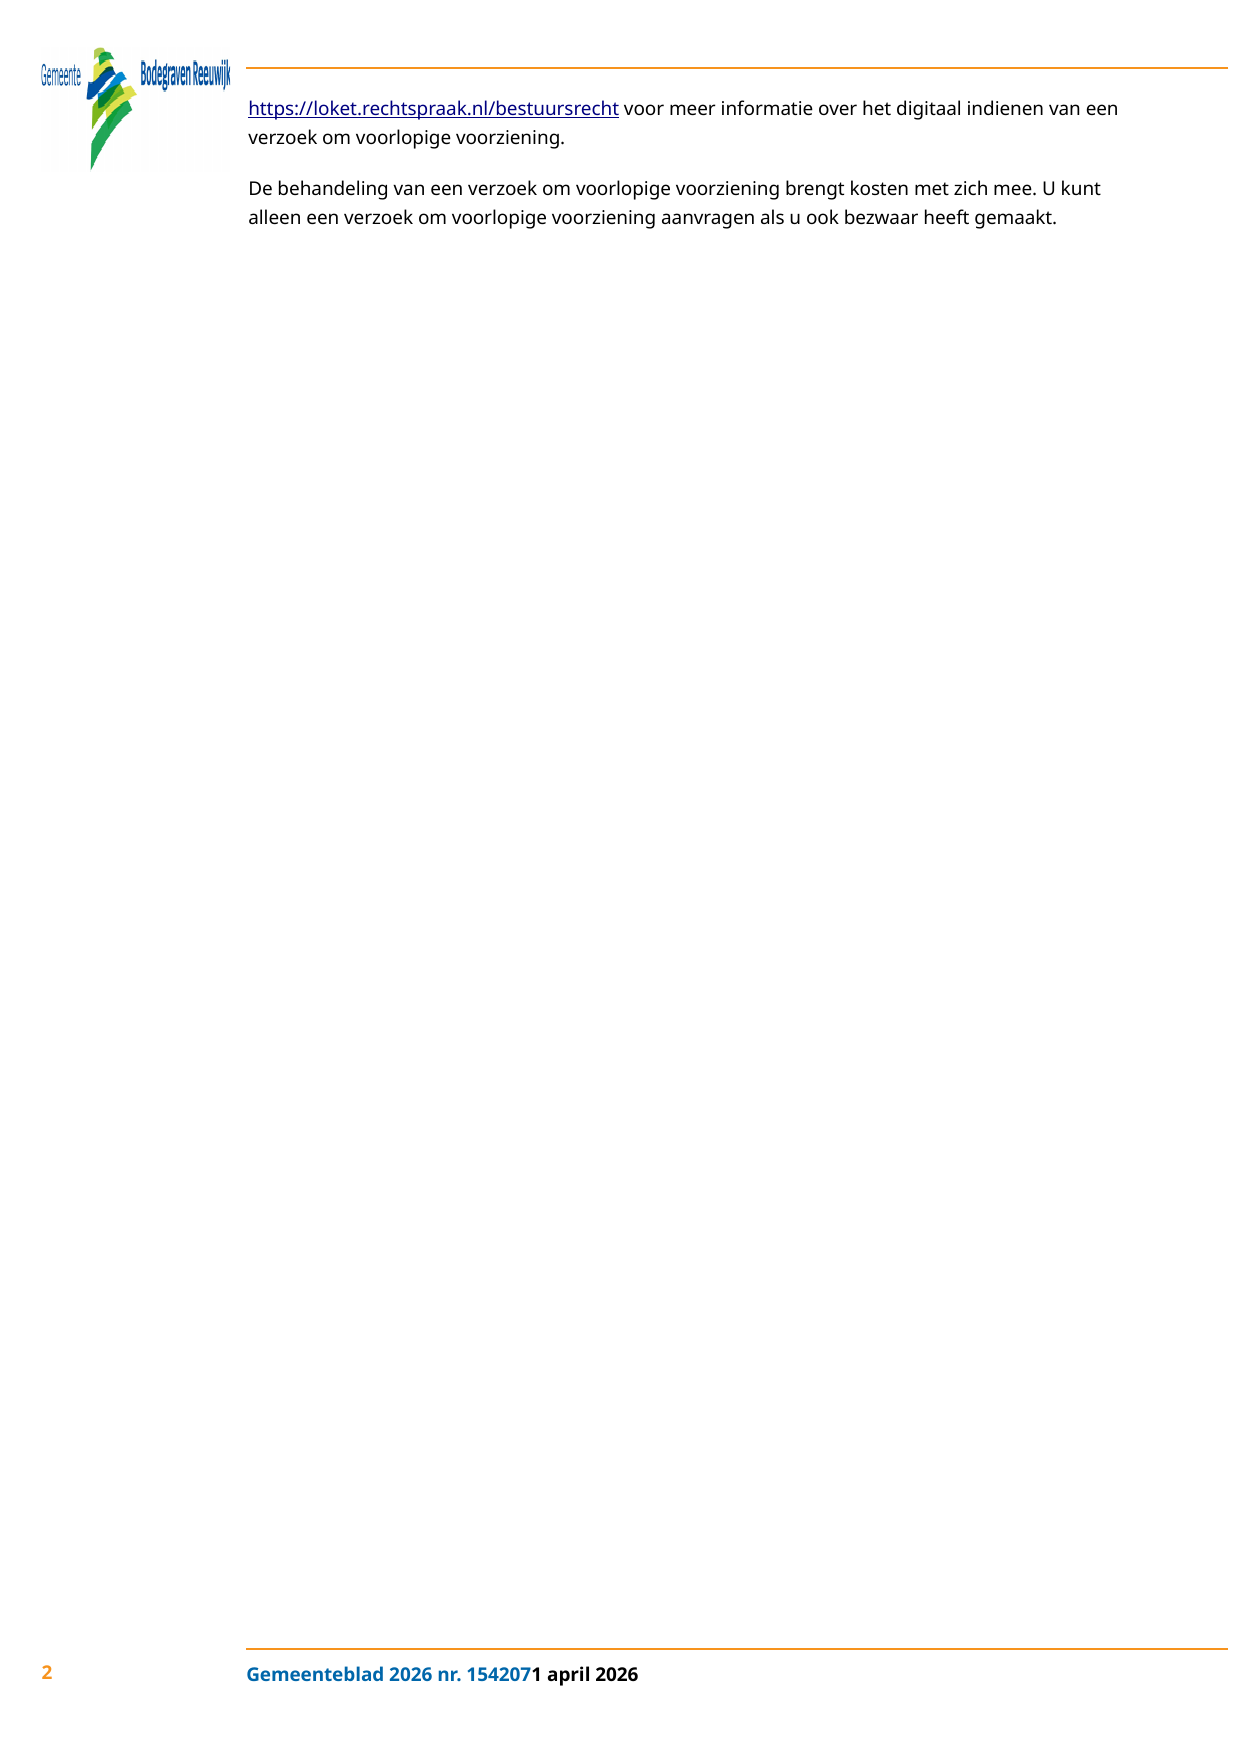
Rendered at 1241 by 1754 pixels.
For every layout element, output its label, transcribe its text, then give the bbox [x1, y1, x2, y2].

text https://loket.rechtspraak.nl/bestuursrecht voor meer informatie over het digitaal indienen van een verzoek om voorlopige voorziening. [248, 95, 1152, 150]
picture [41, 47, 231, 172]
text De behandeling van een verzoek om voorlopige voorziening brengt kosten met zich mee. U kunt alleen een verzoek om voorlopige voorziening aanvragen als u ook bezwaar heeft gemaakt. [248, 175, 1152, 230]
